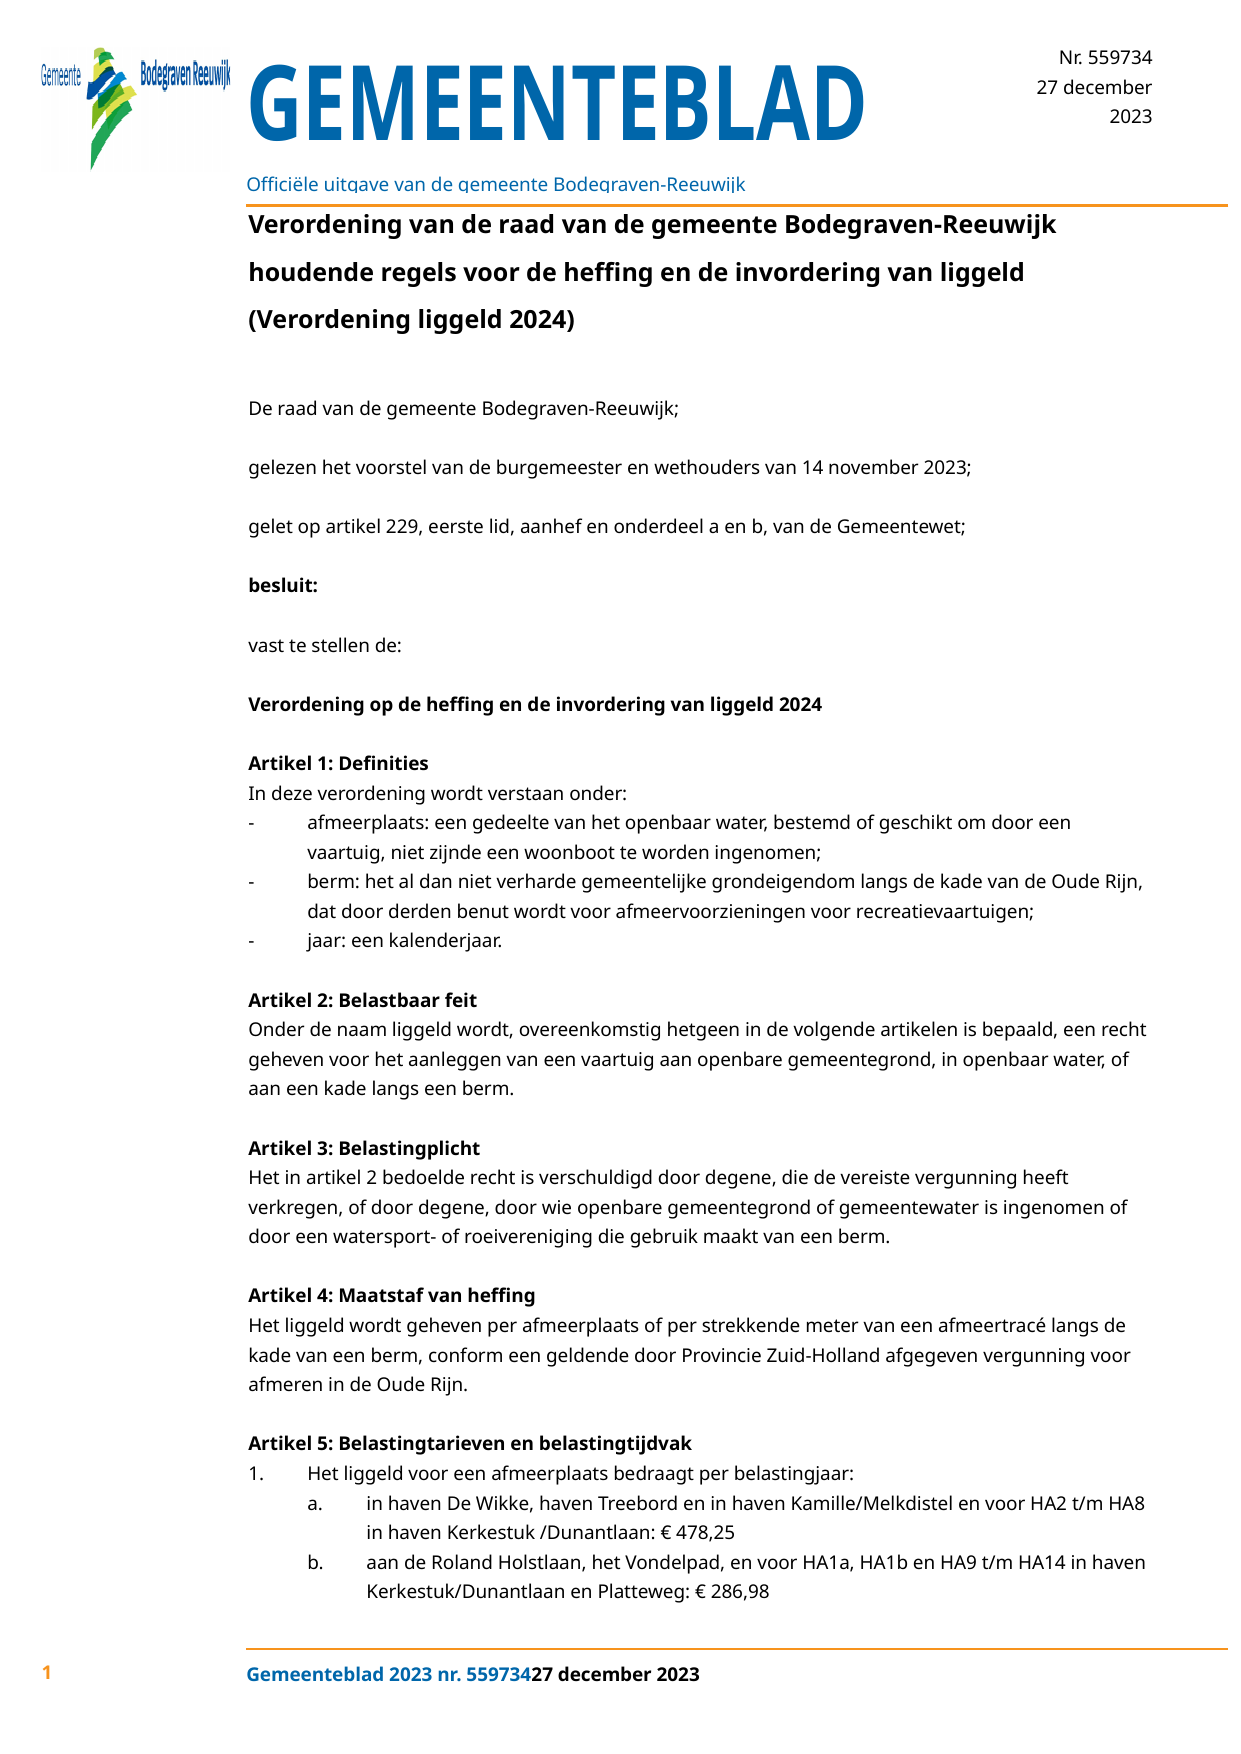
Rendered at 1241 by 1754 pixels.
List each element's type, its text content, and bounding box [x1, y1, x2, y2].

text besluit: [248, 573, 1152, 598]
text In deze verordening wordt verstaan onder: [248, 780, 1152, 805]
list in haven De Wikke, haven Treebord en in haven Kamille/Melkdistel en voor HA2 t/m HA8 in haven Kerkestuk /Dunantlaan: € 478,25 [307, 1490, 1152, 1545]
text Artikel 1: Definities [248, 750, 1152, 776]
text Het liggeld wordt geheven per afmeerplaats of per strekkende meter van een afmeertracé langs de kade van een berm, conform een geldende door Provincie Zuid-Holland afgegeven vergunning voor afmeren in de Oude Rijn. [248, 1312, 1152, 1397]
text Verordening van de raad van de gemeente Bodegraven-Reeuwijk houdende regels voor de heffing en de invordering van liggeld (Verordening liggeld 2024) [248, 207, 1152, 336]
list jaar: een kalenderjaar. [248, 928, 1152, 953]
text Verordening op de heffing en de invordering van liggeld 2024 [248, 691, 1152, 717]
text Het in artikel 2 bedoelde recht is verschuldigd door degene, die de vereiste vergunning heeft verkregen, of door degene, door wie openbare gemeentegrond of gemeentewater is ingenomen of door een watersport- of roeivereniging die gebruik maakt van een berm. [248, 1164, 1152, 1249]
text gelezen het voorstel van de burgemeester en wethouders van 14 november 2023; [248, 454, 1152, 480]
list aan de Roland Holstlaan, het Vondelpad, en voor HA1a, HA1b en HA9 t/m HA14 in haven Kerkestuk/Dunantlaan en Platteweg: € 286,98 [307, 1549, 1152, 1604]
text Onder de naam liggeld wordt, overeenkomstig hetgeen in de volgende artikelen is bepaald, een recht geheven voor het aanleggen van een vaartuig aan openbare gemeentegrond, in openbaar water, of aan een kade langs een berm. [248, 1016, 1152, 1101]
list Het liggeld voor een afmeerplaats bedraagt per belastingjaar: [248, 1460, 1152, 1486]
text vast te stellen de: [248, 632, 1152, 657]
text gelet op artikel 229, eerste lid, aanhef en onderdeel a en b, van de Gemeentewet; [248, 513, 1152, 539]
list berm: het al dan niet verharde gemeentelijke grondeigendom langs de kade van de Oude Rijn, dat door derden benut wordt voor afmeervoorzieningen voor recreatievaartuigen; [248, 868, 1152, 924]
list afmeerplaats: een gedeelte van het openbaar water, bestemd of geschikt om door een vaartuig, niet zijnde een woonboot te worden ingenomen; [248, 809, 1152, 864]
text De raad van de gemeente Bodegraven-Reeuwijk; [248, 395, 1152, 421]
text Artikel 2: Belastbaar feit [248, 987, 1152, 1012]
text Artikel 5: Belastingtarieven en belastingtijdvak [248, 1431, 1152, 1456]
text Artikel 3: Belastingplicht [248, 1135, 1152, 1160]
picture [41, 47, 231, 172]
text Artikel 4: Maatstaf van heffing [248, 1283, 1152, 1308]
